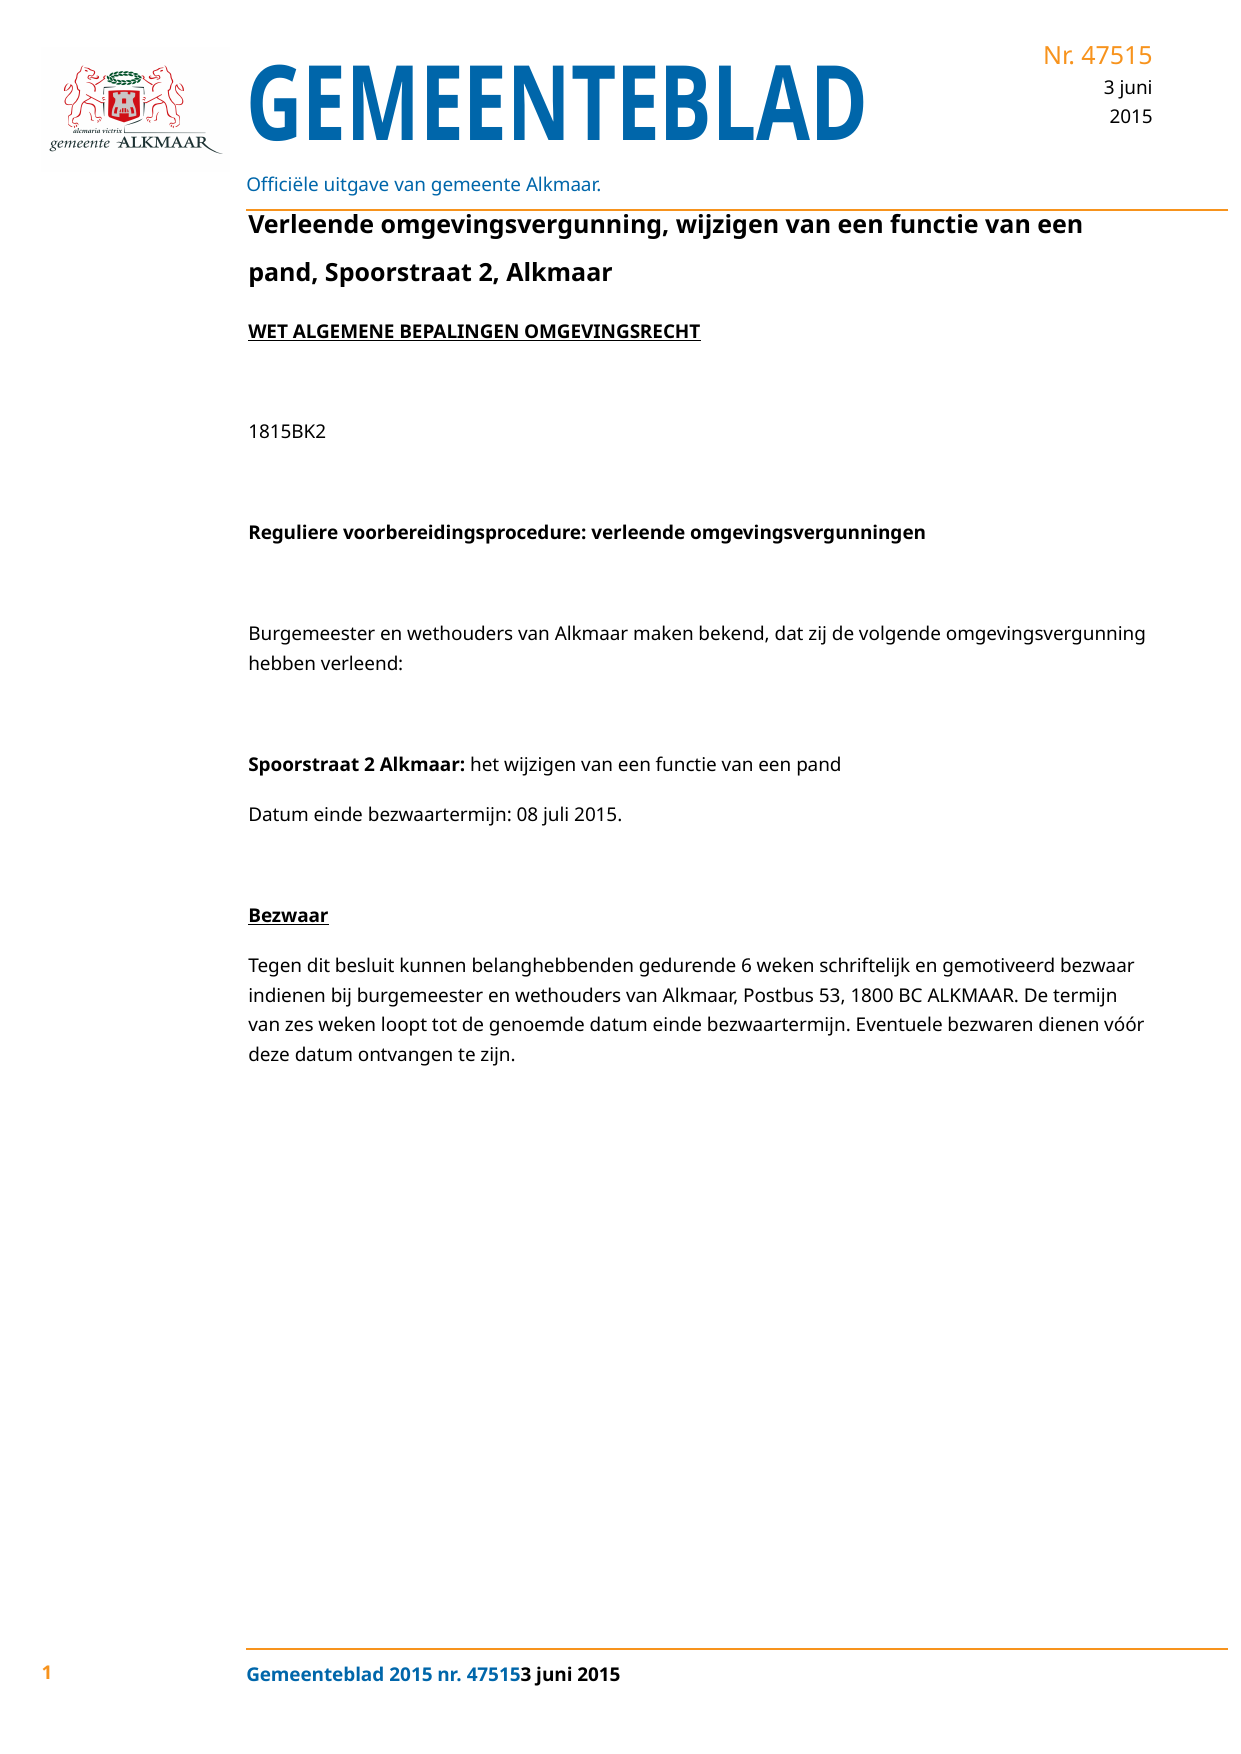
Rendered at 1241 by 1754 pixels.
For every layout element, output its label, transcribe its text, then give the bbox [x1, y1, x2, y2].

text WET ALGEMENE BEPALINGEN OMGEVINGSRECHT [248, 318, 1152, 344]
picture [41, 47, 231, 172]
text Reguliere voorbereidingsprocedure: verleende omgevingsvergunningen [248, 519, 1152, 545]
text 1815BK2 [248, 419, 1152, 444]
text Spoorstraat 2 Alkmaar: het wijzigen van een functie van een pand [248, 751, 1152, 777]
text Datum einde bezwaartermijn: 08 juli 2015. [248, 801, 1152, 827]
text Tegen dit besluit kunnen belanghebbenden gedurende 6 weken schriftelijk en gemotiveerd bezwaar indienen bij burgemeester en wethouders van Alkmaar, Postbus 53, 1800 BC ALKMAAR. De termijn van zes weken loopt tot de genoemde datum einde bezwaartermijn. Eventuele bezwaren dienen vóór deze datum ontvangen te zijn. [248, 952, 1152, 1067]
text Bezwaar [248, 902, 1152, 928]
text Burgemeester en wethouders van Alkmaar maken bekend, dat zij de volgende omgevingsvergunning hebben verleend: [248, 620, 1152, 676]
text Verleende omgevingsvergunning, wijzigen van een functie van een pand, Spoorstraat 2, Alkmaar [248, 211, 1152, 288]
